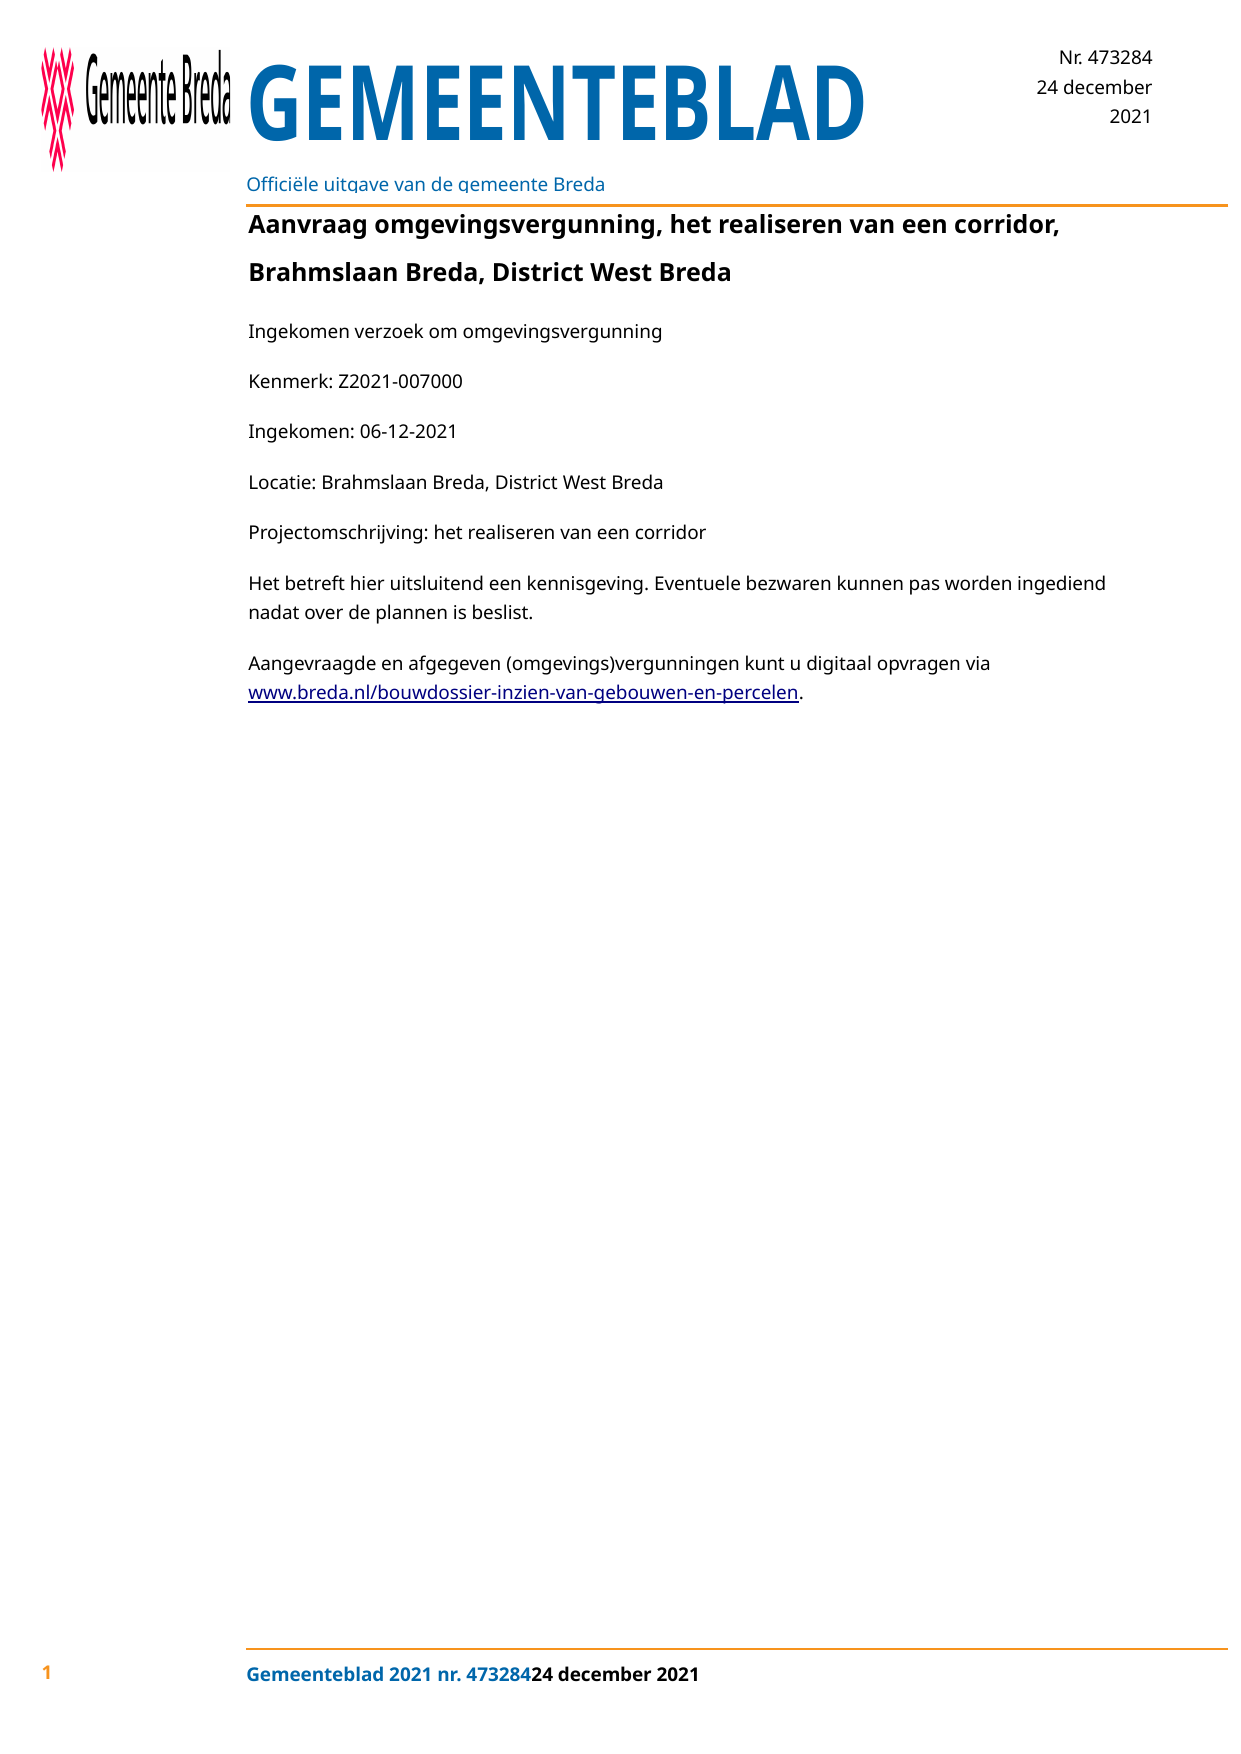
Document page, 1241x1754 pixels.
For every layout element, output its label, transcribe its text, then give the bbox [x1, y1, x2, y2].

text Kenmerk: Z2021-007000 [248, 368, 1152, 394]
text Projectomschrijving: het realiseren van een corridor [248, 519, 1152, 545]
text Ingekomen: 06-12-2021 [248, 419, 1152, 444]
text Ingekomen verzoek om omgevingsvergunning [248, 318, 1152, 344]
text Locatie: Brahmslaan Breda, District West Breda [248, 469, 1152, 495]
text Het betreft hier uitsluitend een kennisgeving. Eventuele bezwaren kunnen pas worden ingediend nadat over de plannen is beslist. [248, 570, 1152, 625]
text Aangevraagde en afgegeven (omgevings)vergunningen kunt u digitaal opvragen via www.breda.nl/bouwdossier-inzien-van-gebouwen-en-percelen. [248, 650, 1152, 705]
text Aanvraag omgevingsvergunning, het realiseren van een corridor, Brahmslaan Breda, District West Breda [248, 207, 1152, 288]
picture [41, 47, 231, 172]
